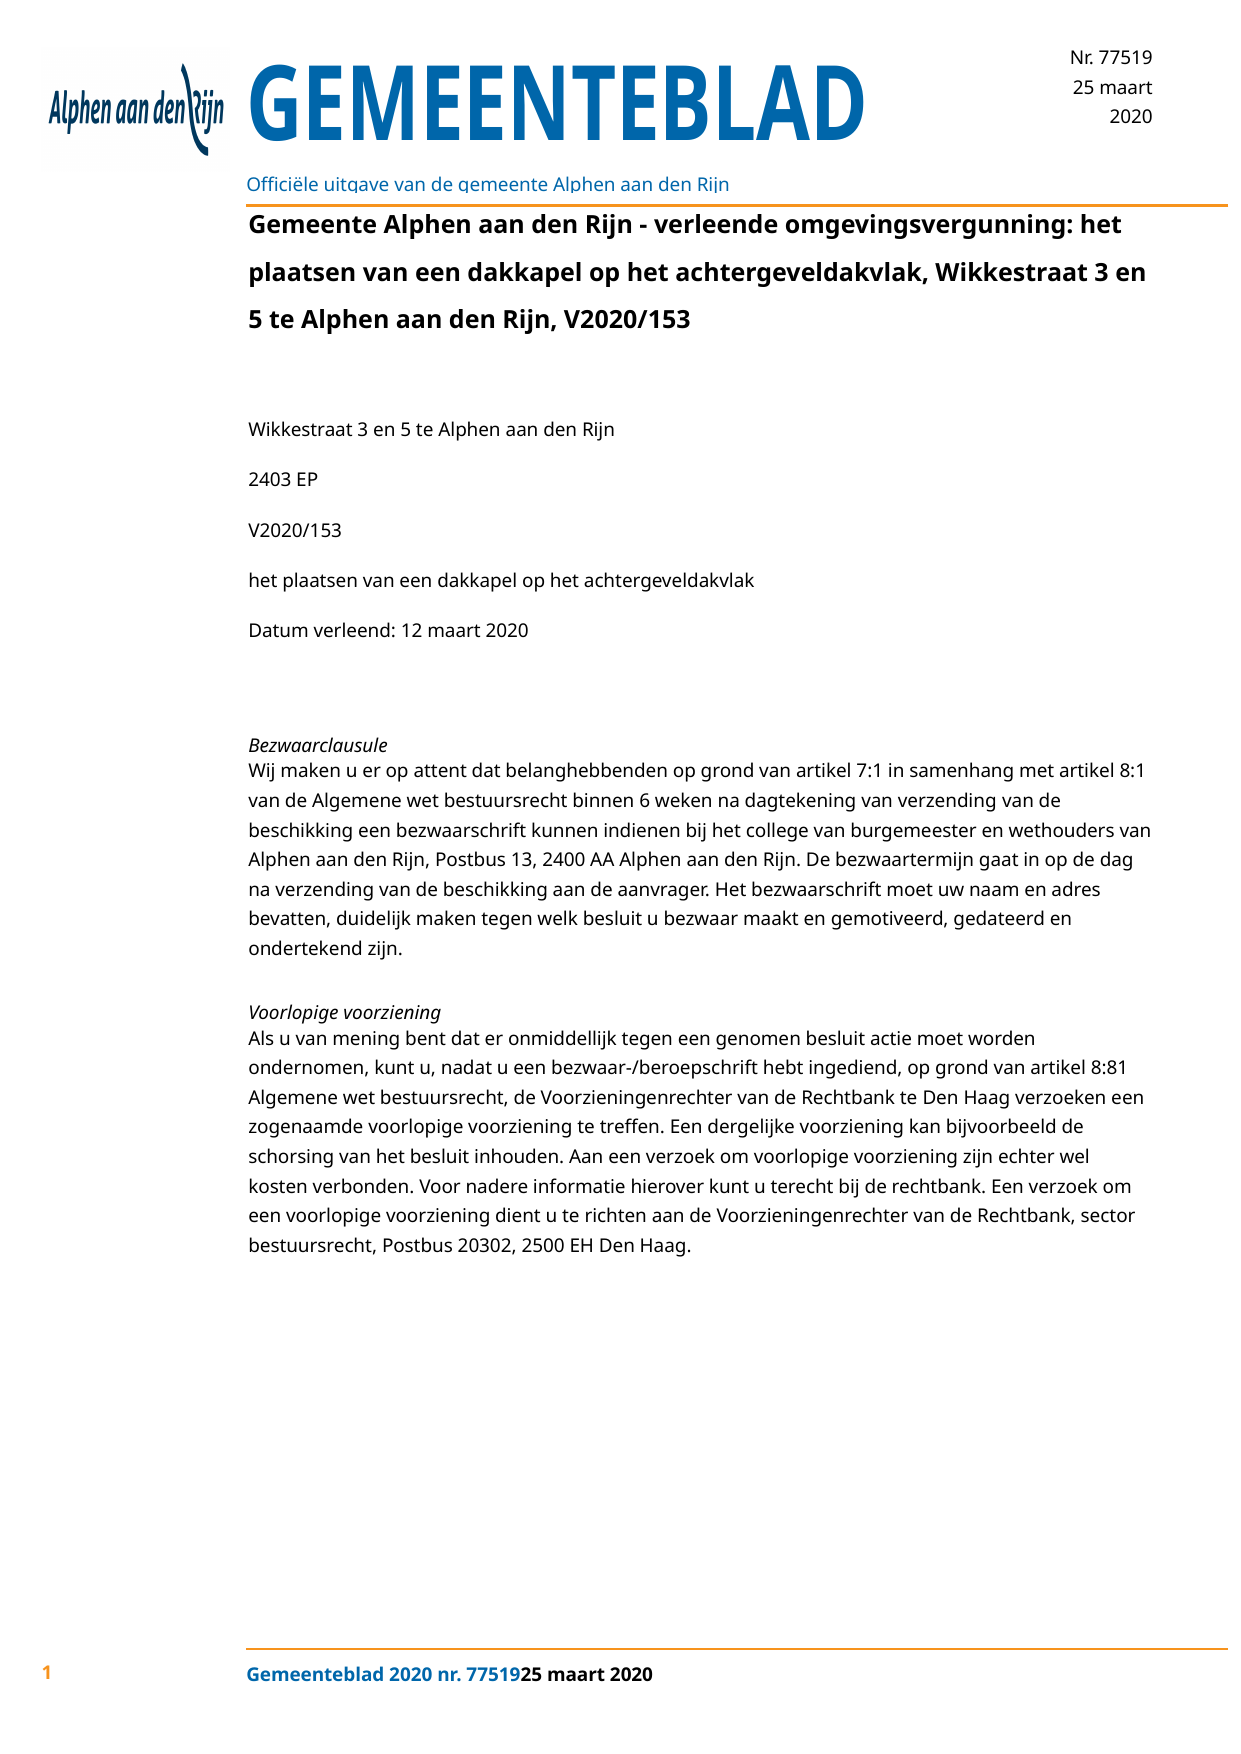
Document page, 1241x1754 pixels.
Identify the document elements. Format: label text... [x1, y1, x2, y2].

text Gemeente Alphen aan den Rijn - verleende omgevingsvergunning: het plaatsen van een dakkapel op het achtergeveldakvlak, Wikkestraat 3 en 5 te Alphen aan den Rijn, V2020/153 [248, 207, 1152, 336]
text Datum verleend: 12 maart 2020 [248, 618, 1152, 643]
text Als u van mening bent dat er onmiddellijk tegen een genomen besluit actie moet worden ondernomen, kunt u, nadat u een bezwaar-/beroepschrift hebt ingediend, op grond van artikel 8:81 Algemene wet bestuursrecht, de Voorzieningenrechter van de Rechtbank te Den Haag verzoeken een zogenaamde voorlopige voorziening te treffen. Een dergelijke voorziening kan bijvoorbeeld de schorsing van het besluit inhouden. Aan een verzoek om voorlopige voorziening zijn echter wel kosten verbonden. Voor nadere informatie hierover kunt u terecht bij de rechtbank. Een verzoek om een voorlopige voorziening dient u te richten aan de Voorzieningenrechter van de Rechtbank, sector bestuursrecht, Postbus 20302, 2500 EH Den Haag. [248, 1025, 1152, 1258]
text Bezwaarclausule [248, 732, 1152, 758]
text Wikkestraat 3 en 5 te Alphen aan den Rijn [248, 416, 1152, 442]
text V2020/153 [248, 517, 1152, 542]
text 2403 EP [248, 466, 1152, 492]
text het plaatsen van een dakkapel op het achtergeveldakvlak [248, 567, 1152, 593]
picture [41, 47, 231, 172]
text Wij maken u er op attent dat belanghebbenden op grond van artikel 7:1 in samenhang met artikel 8:1 van de Algemene wet bestuursrecht binnen 6 weken na dagtekening van verzending van de beschikking een bezwaarschrift kunnen indienen bij het college van burgemeester en wethouders van Alphen aan den Rijn, Postbus 13, 2400 AA Alphen aan den Rijn. De bezwaartermijn gaat in op de dag na verzending van de beschikking aan de aanvrager. Het bezwaarschrift moet uw naam en adres bevatten, duidelijk maken tegen welk besluit u bezwaar maakt en gemotiveerd, gedateerd en ondertekend zijn. [248, 758, 1152, 961]
text Voorlopige voorziening [248, 999, 1152, 1025]
